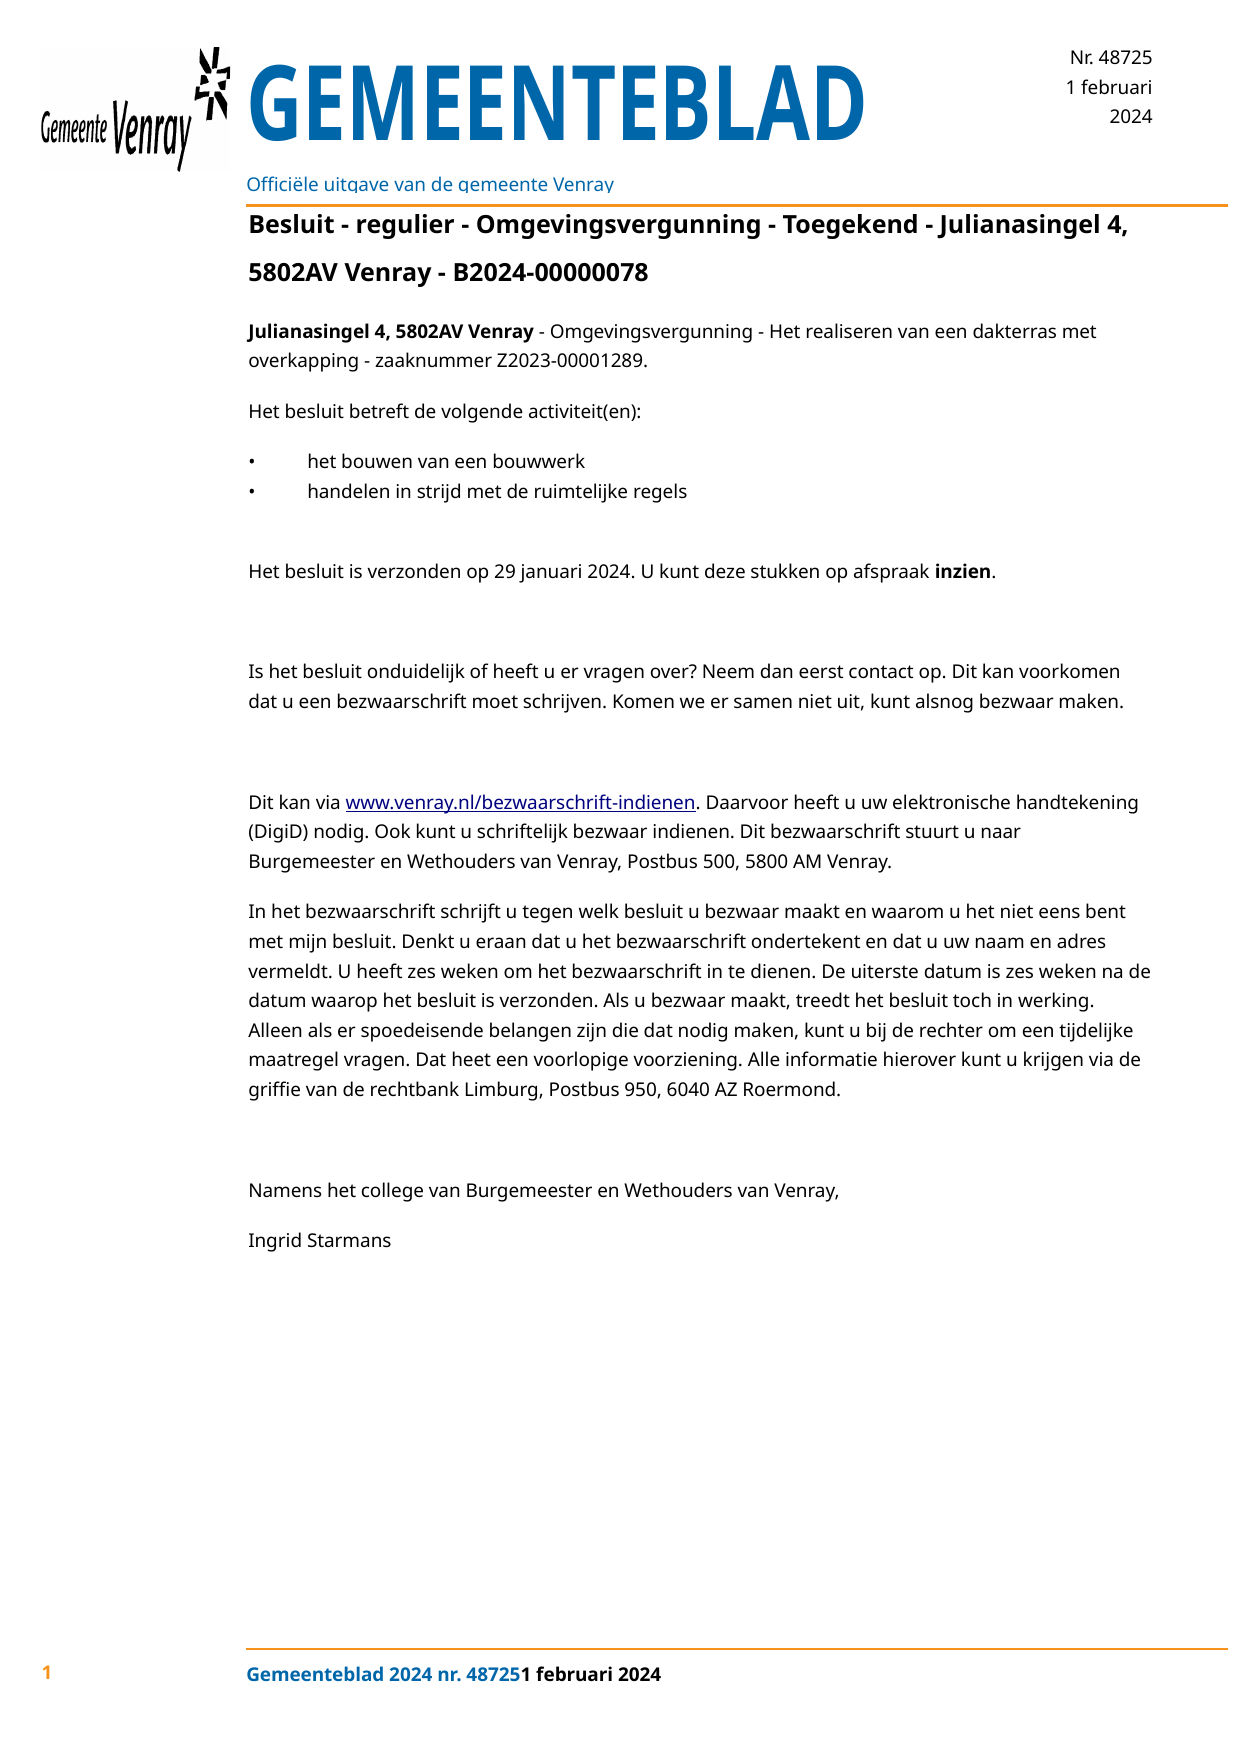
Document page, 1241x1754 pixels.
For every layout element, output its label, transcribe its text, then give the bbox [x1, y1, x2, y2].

list handelen in strijd met de ruimtelijke regels [248, 478, 1152, 504]
text Julianasingel 4, 5802AV Venray - Omgevingsvergunning - Het realiseren van een dakterras met overkapping - zaaknummer Z2023-00001289. [248, 318, 1152, 373]
text Het besluit is verzonden op 29 januari 2024. U kunt deze stukken op afspraak inzien. [248, 558, 1152, 584]
text Het besluit betreft de volgende activiteit(en): [248, 398, 1152, 424]
text In het bezwaarschrift schrijft u tegen welk besluit u bezwaar maakt en waarom u het niet eens bent met mijn besluit. Denkt u eraan dat u het bezwaarschrift ondertekent en dat u uw naam en adres vermeldt. U heeft zes weken om het bezwaarschrift in te dienen. De uiterste datum is zes weken na de datum waarop het besluit is verzonden. Als u bezwaar maakt, treedt het besluit toch in werking. Alleen als er spoedeisende belangen zijn die dat nodig maken, kunt u bij de rechter om een tijdelijke maatregel vragen. Dat heet een voorlopige voorziening. Alle informatie hierover kunt u krijgen via de griffie van de rechtbank Limburg, Postbus 950, 6040 AZ Roermond. [248, 899, 1152, 1102]
text Besluit - regulier - Omgevingsvergunning - Toegekend - Julianasingel 4, 5802AV Venray - B2024-00000078 [248, 207, 1152, 288]
text Dit kan via www.venray.nl/bezwaarschrift-indienen. Daarvoor heeft u uw elektronische handtekening (DigiD) nodig. Ook kunt u schriftelijk bezwaar indienen. Dit bezwaarschrift stuurt u naar Burgemeester en Wethouders van Venray, Postbus 500, 5800 AM Venray. [248, 789, 1152, 874]
text Ingrid Starmans [248, 1227, 1152, 1253]
text Namens het college van Burgemeester en Wethouders van Venray, [248, 1177, 1152, 1203]
text Is het besluit onduidelijk of heeft u er vragen over? Neem dan eerst contact op. Dit kan voorkomen dat u een bezwaarschrift moet schrijven. Komen we er samen niet uit, kunt alsnog bezwaar maken. [248, 659, 1152, 714]
picture [41, 47, 231, 172]
list het bouwen van een bouwwerk [248, 448, 1152, 474]
